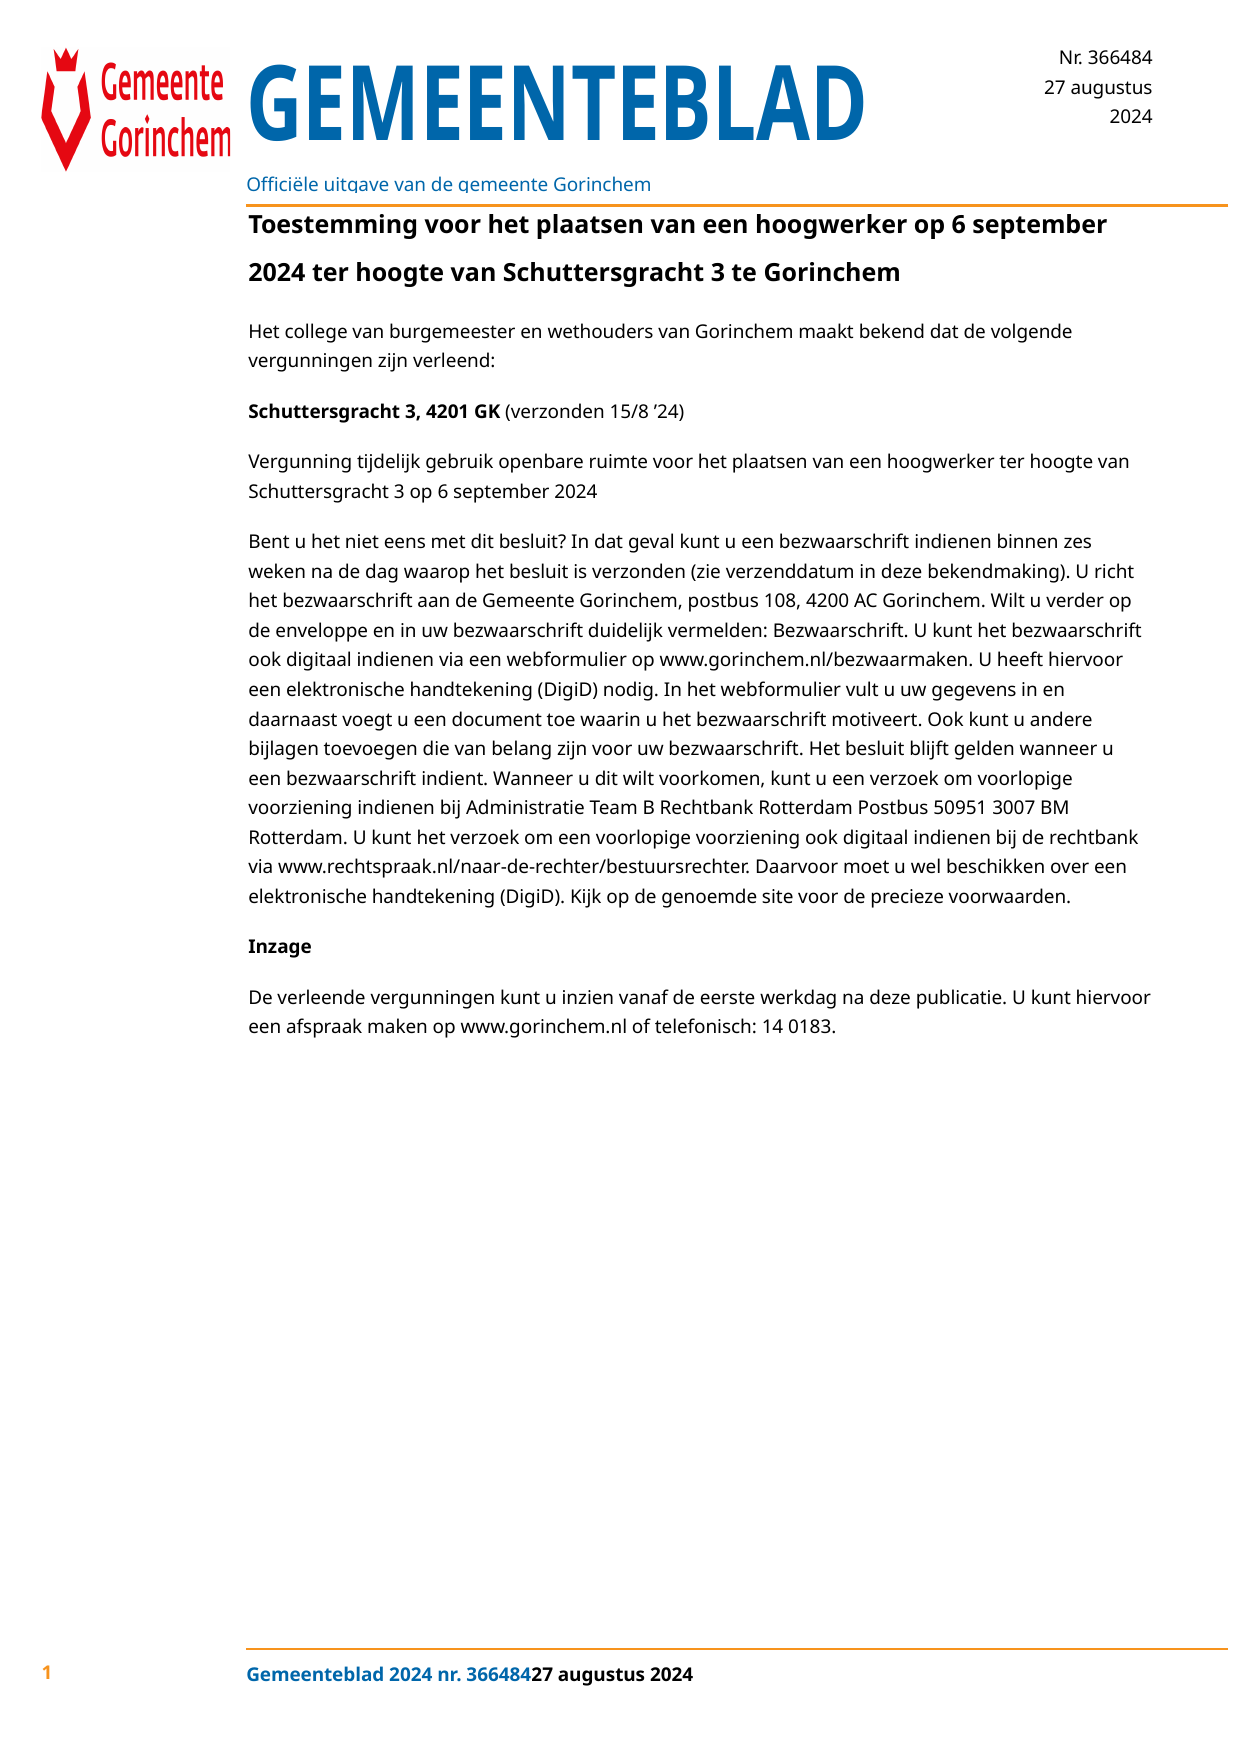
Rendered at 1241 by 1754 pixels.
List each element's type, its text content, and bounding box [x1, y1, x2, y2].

text Toestemming voor het plaatsen van een hoogwerker op 6 september 2024 ter hoogte van Schuttersgracht 3 te Gorinchem [248, 207, 1152, 288]
text Vergunning tijdelijk gebruik openbare ruimte voor het plaatsen van een hoogwerker ter hoogte van Schuttersgracht 3 op 6 september 2024 [248, 448, 1152, 504]
text Inzage [248, 934, 1152, 959]
text Het college van burgemeester en wethouders van Gorinchem maakt bekend dat de volgende vergunningen zijn verleend: [248, 318, 1152, 373]
text Schuttersgracht 3, 4201 GK (verzonden 15/8 ’24) [248, 398, 1152, 424]
text Bent u het niet eens met dit besluit? In dat geval kunt u een bezwaarschrift indienen binnen zes weken na de dag waarop het besluit is verzonden (zie verzenddatum in deze bekendmaking). U richt het bezwaarschrift aan de Gemeente Gorinchem, postbus 108, 4200 AC Gorinchem. Wilt u verder op de enveloppe en in uw bezwaarschrift duidelijk vermelden: Bezwaarschrift. U kunt het bezwaarschrift ook digitaal indienen via een webformulier op www.gorinchem.nl/bezwaarmaken. U heeft hiervoor een elektronische handtekening (DigiD) nodig. In het webformulier vult u uw gegevens in en daarnaast voegt u een document toe waarin u het bezwaarschrift motiveert. Ook kunt u andere bijlagen toevoegen die van belang zijn voor uw bezwaarschrift. Het besluit blijft gelden wanneer u een bezwaarschrift indient. Wanneer u dit wilt voorkomen, kunt u een verzoek om voorlopige voorziening indienen bij Administratie Team B Rechtbank Rotterdam Postbus 50951 3007 BM Rotterdam. U kunt het verzoek om een voorlopige voorziening ook digitaal indienen bij de rechtbank via www.rechtspraak.nl/naar-de-rechter/bestuursrechter. Daarvoor moet u wel beschikken over een elektronische handtekening (DigiD). Kijk op de genoemde site voor de precieze voorwaarden. [248, 528, 1152, 909]
picture [41, 47, 231, 172]
text De verleende vergunningen kunt u inzien vanaf de eerste werkdag na deze publicatie. U kunt hiervoor een afspraak maken op www.gorinchem.nl of telefonisch: 14 0183. [248, 984, 1152, 1039]
